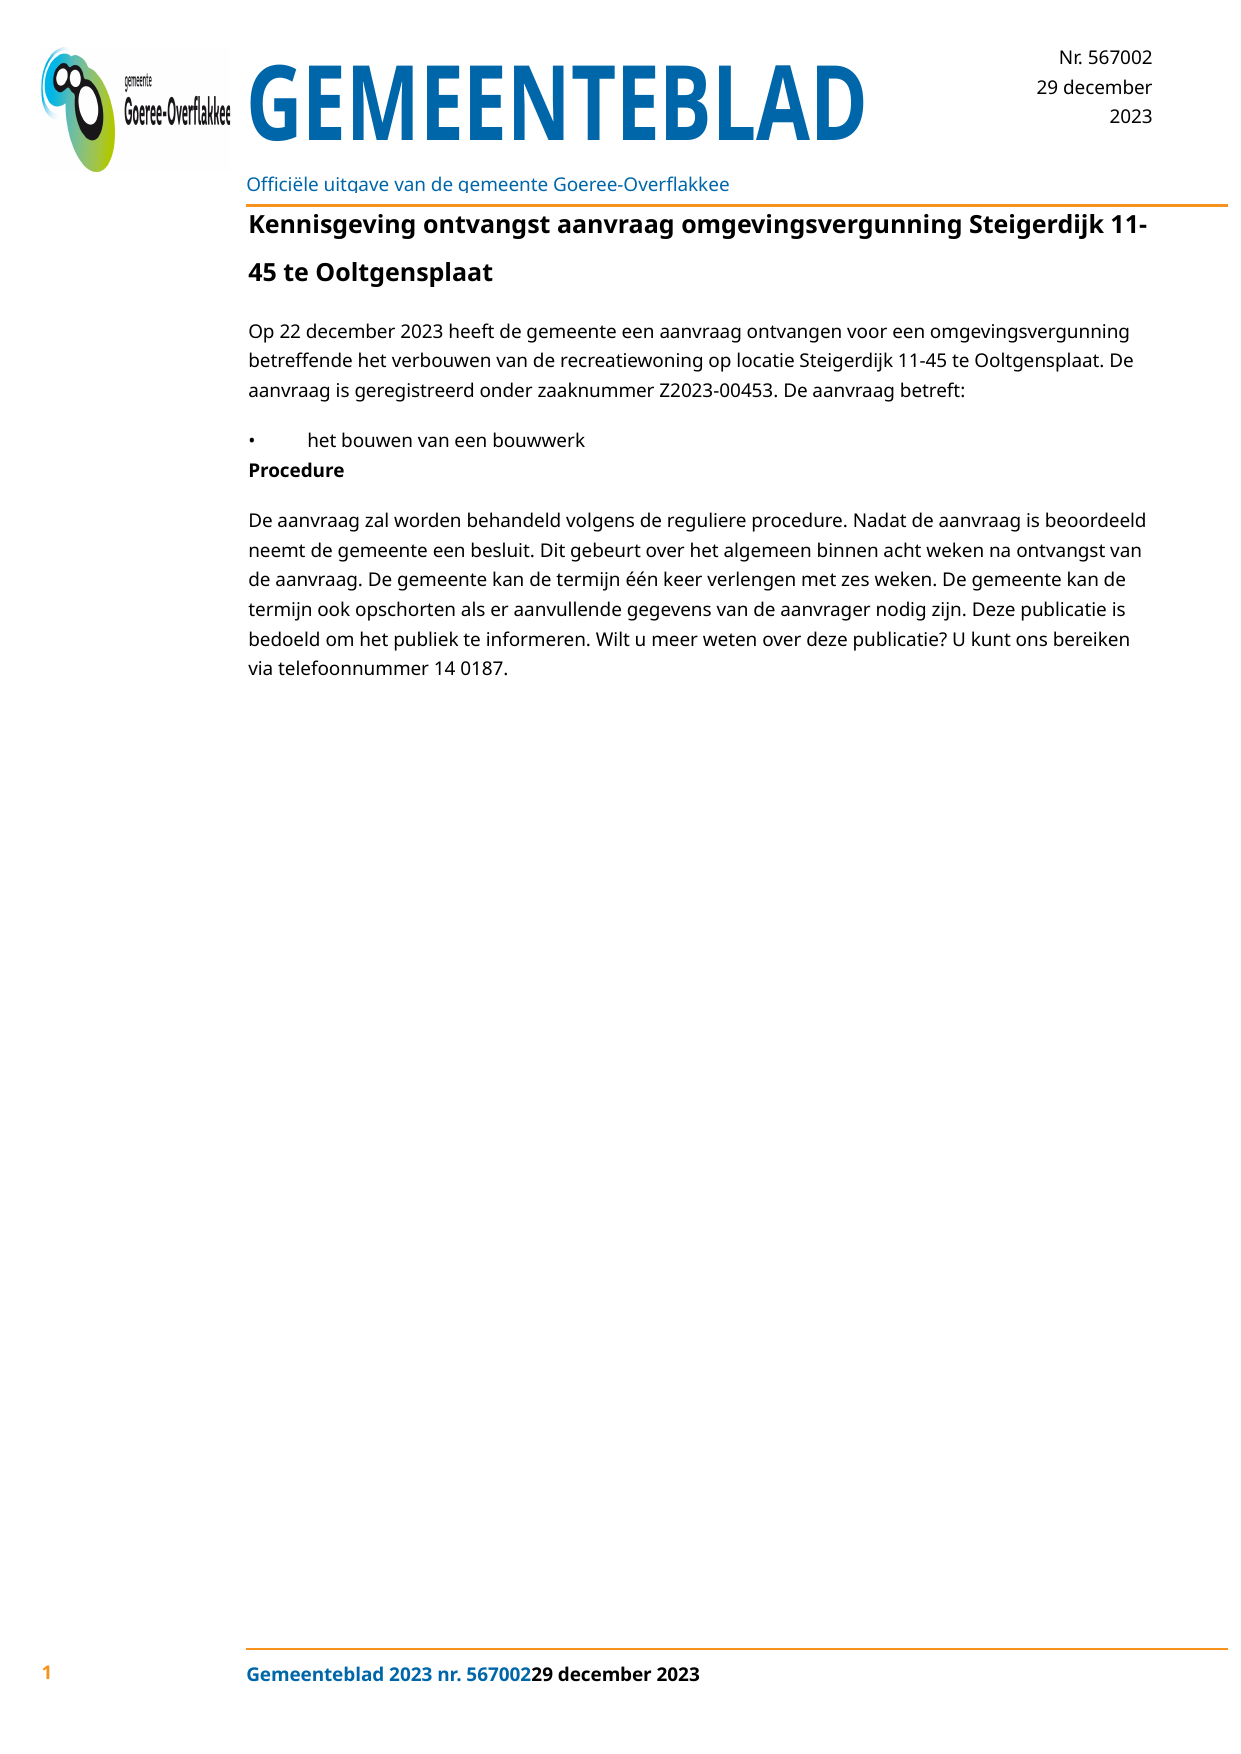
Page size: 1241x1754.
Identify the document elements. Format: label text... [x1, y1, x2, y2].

list het bouwen van een bouwwerk [248, 427, 1152, 453]
text Kennisgeving ontvangst aanvraag omgevingsvergunning Steigerdijk 11-45 te Ooltgensplaat [248, 207, 1152, 288]
text De aanvraag zal worden behandeld volgens de reguliere procedure. Nadat de aanvraag is beoordeeld neemt de gemeente een besluit. Dit gebeurt over het algemeen binnen acht weken na ontvangst van de aanvraag. De gemeente kan de termijn één keer verlengen met zes weken. De gemeente kan de termijn ook opschorten als er aanvullende gegevens van de aanvrager nodig zijn. Deze publicatie is bedoeld om het publiek te informeren. Wilt u meer weten over deze publicatie? U kunt ons bereiken via telefoonnummer 14 0187. [248, 507, 1152, 681]
text Op 22 december 2023 heeft de gemeente een aanvraag ontvangen voor een omgevingsvergunning betreffende het verbouwen van de recreatiewoning op locatie Steigerdijk 11-45 te Ooltgensplaat. De aanvraag is geregistreerd onder zaaknummer Z2023-00453. De aanvraag betreft: [248, 318, 1152, 403]
text Procedure [248, 457, 1152, 483]
picture [41, 47, 231, 172]
